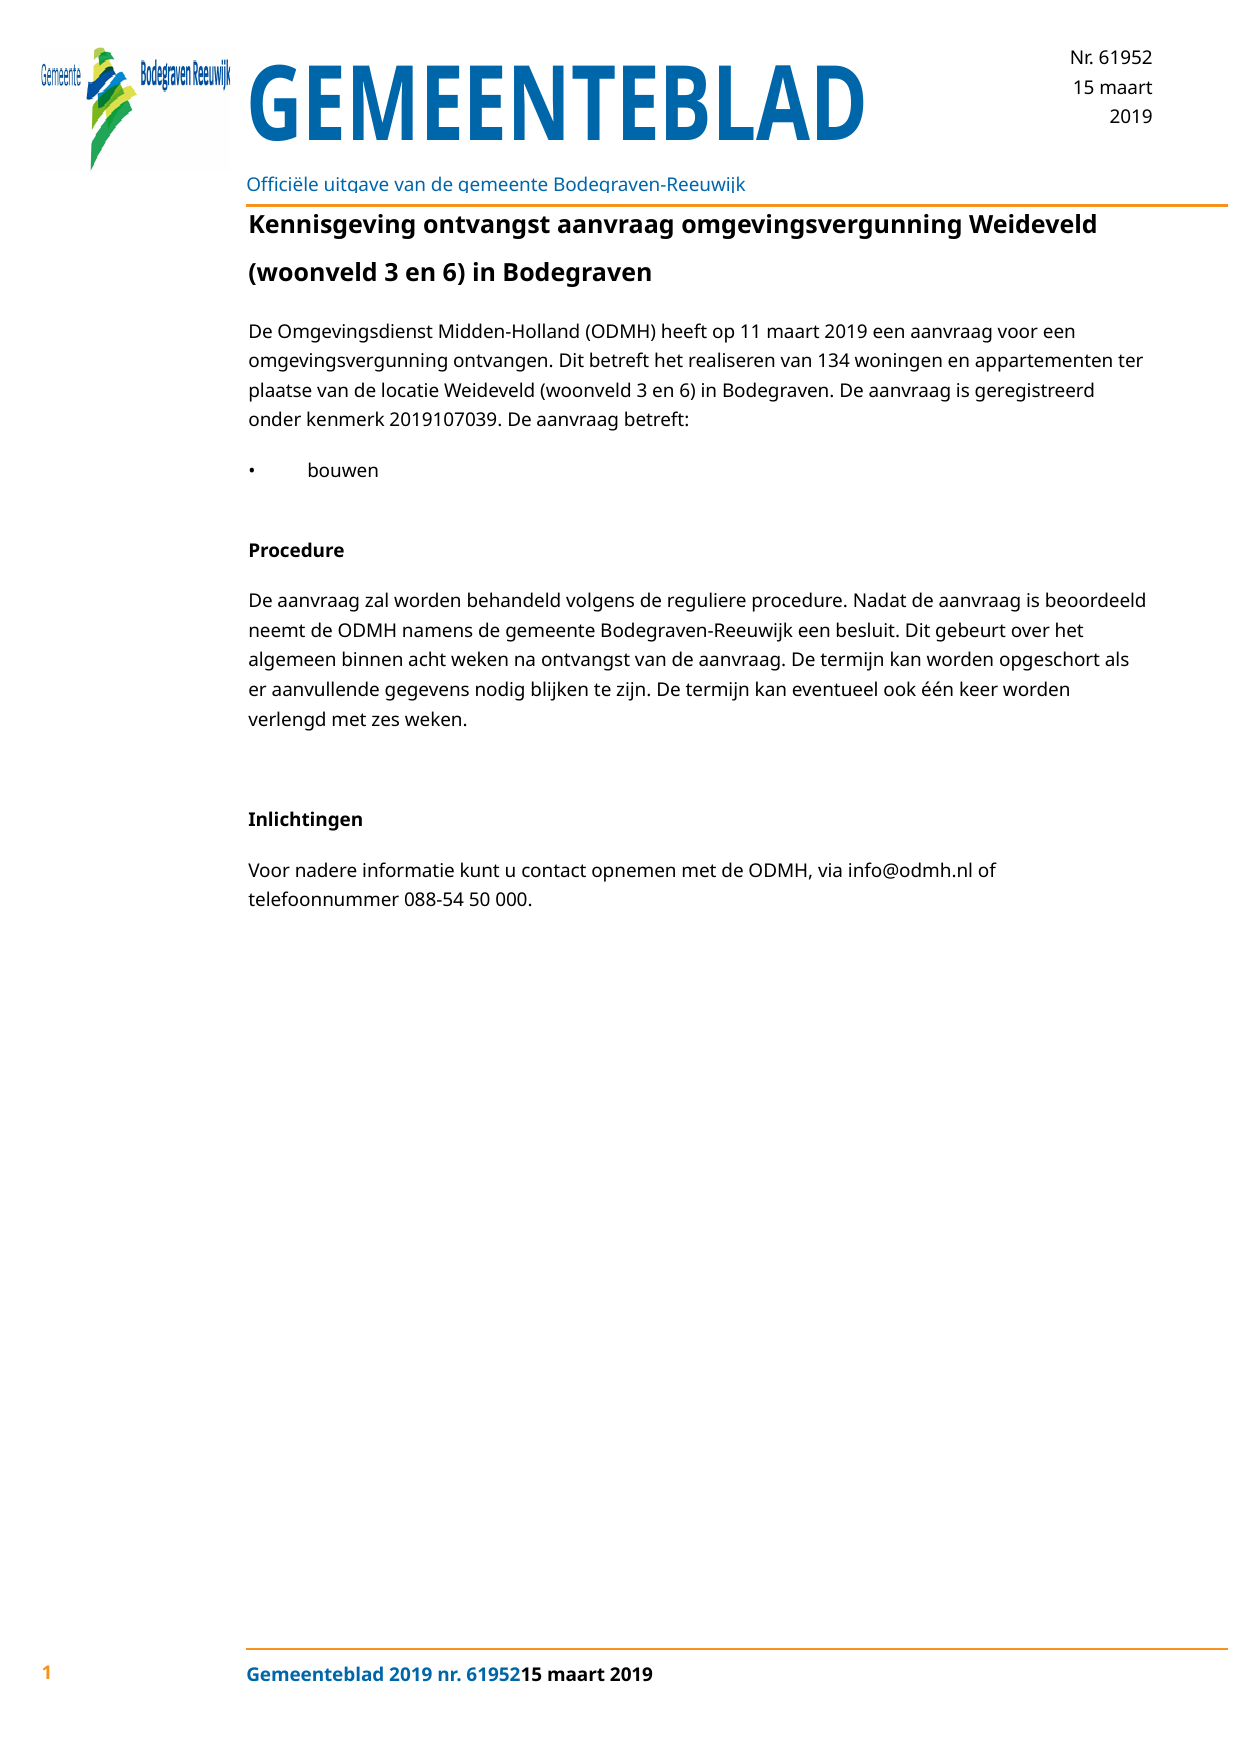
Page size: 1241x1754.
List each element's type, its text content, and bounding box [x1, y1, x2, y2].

picture [41, 47, 231, 172]
text Inlichtingen [248, 807, 1152, 832]
text De aanvraag zal worden behandeld volgens de reguliere procedure. Nadat de aanvraag is beoordeeld neemt de ODMH namens de gemeente Bodegraven-Reeuwijk een besluit. Dit gebeurt over het algemeen binnen acht weken na ontvangst van de aanvraag. De termijn kan worden opgeschort als er aanvullende gegevens nodig blijken te zijn. De termijn kan eventueel ook één keer worden verlengd met zes weken. [248, 587, 1152, 732]
text De Omgevingsdienst Midden-Holland (ODMH) heeft op 11 maart 2019 een aanvraag voor een omgevingsvergunning ontvangen. Dit betreft het realiseren van 134 woningen en appartementen ter plaatse van de locatie Weideveld (woonveld 3 en 6) in Bodegraven. De aanvraag is geregistreerd onder kenmerk 2019107039. De aanvraag betreft: [248, 318, 1152, 432]
text Procedure [248, 537, 1152, 563]
text Kennisgeving ontvangst aanvraag omgevingsvergunning Weideveld (woonveld 3 en 6) in Bodegraven [248, 207, 1152, 288]
list bouwen [248, 457, 1152, 483]
text Voor nadere informatie kunt u contact opnemen met de ODMH, via info@odmh.nl of telefoonnummer 088-54 50 000. [248, 857, 1152, 912]
